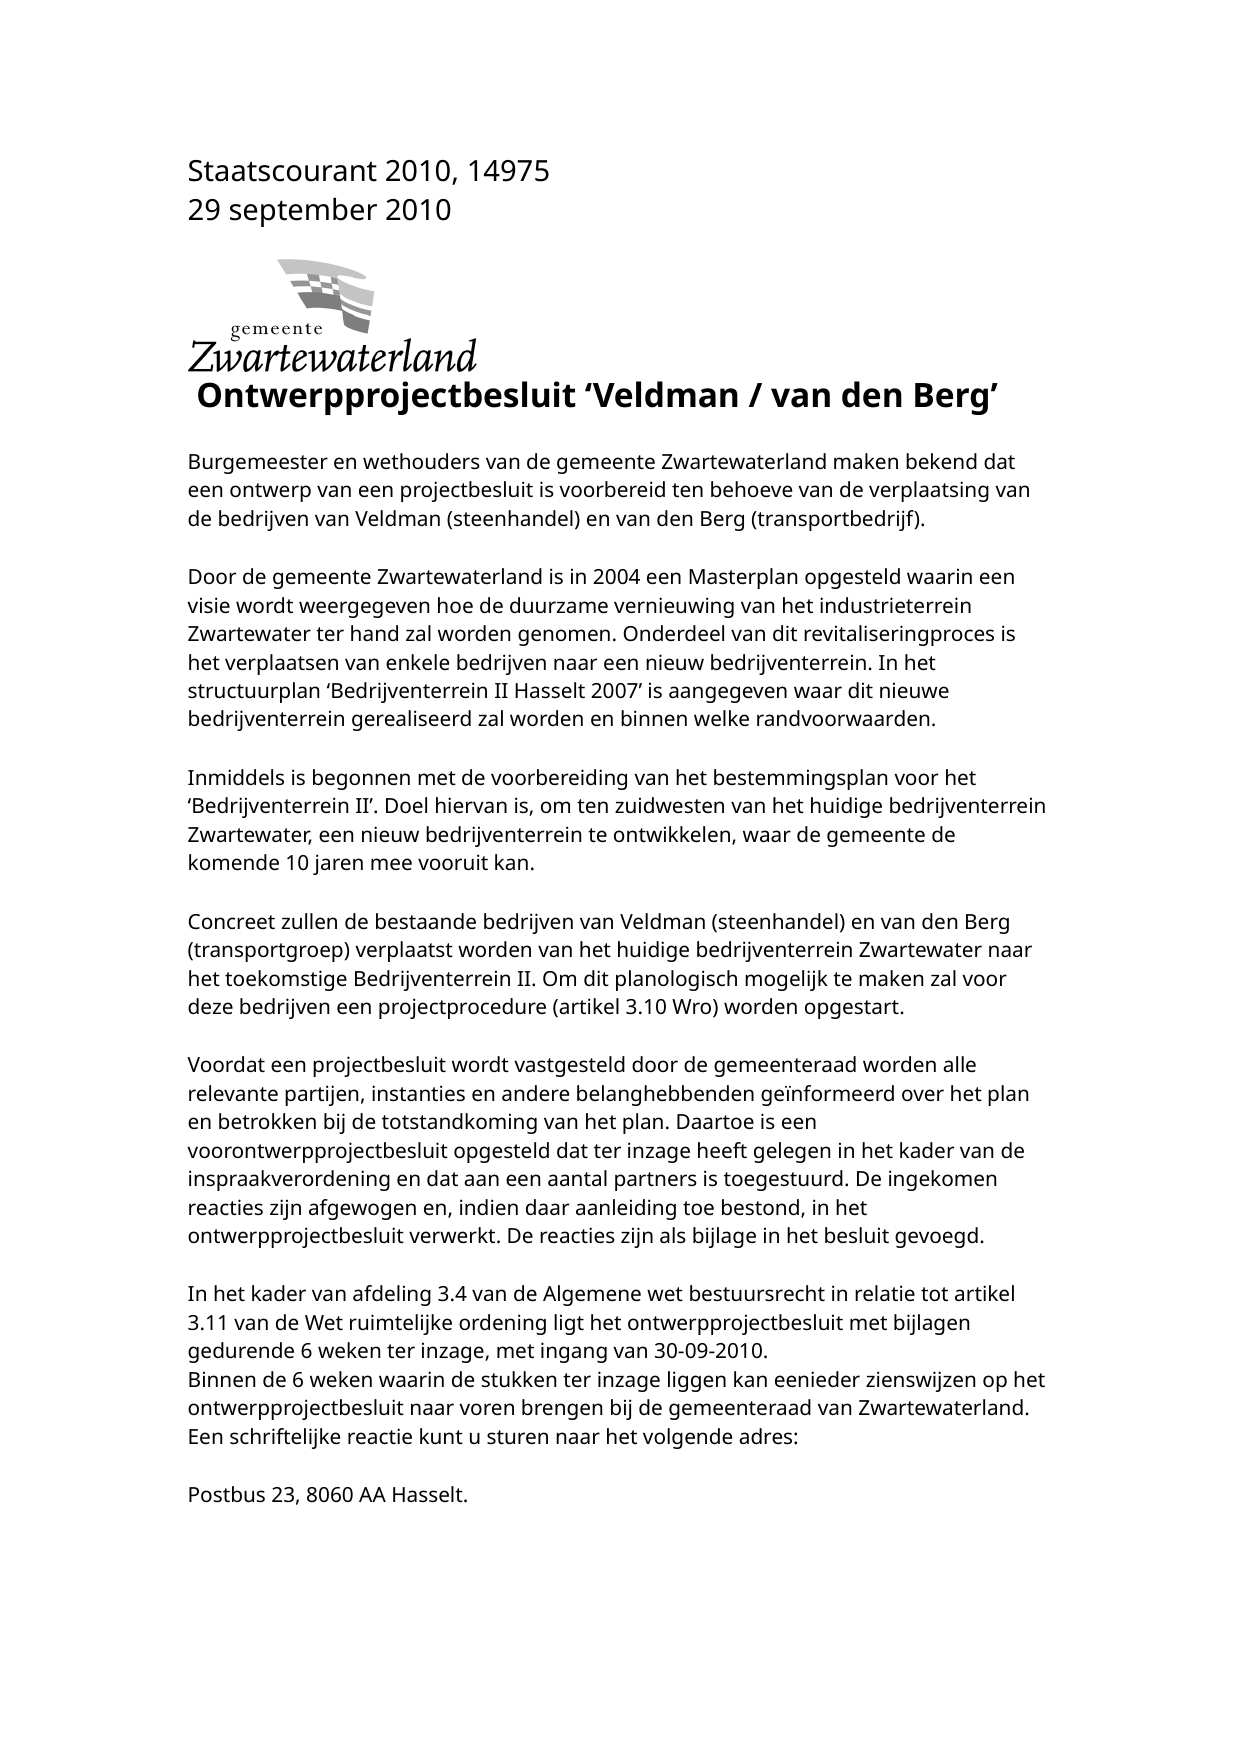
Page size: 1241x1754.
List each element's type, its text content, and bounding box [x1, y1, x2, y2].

subtitle Ontwerpprojectbesluit ‘Veldman / van den Berg’ [187, 271, 1053, 417]
text Inmiddels is begonnen met de voorbereiding van het bestemmingsplan voor het ‘Bedrijventerrein II’. Doel hiervan is, om ten zuidwesten van het huidige bedrijventerrein Zwartewater, een nieuw bedrijventerrein te ontwikkelen, waar de gemeente de komende 10 jaren mee vooruit kan. [187, 763, 1053, 877]
text Concreet zullen de bestaande bedrijven van Veldman (steenhandel) en van den Berg (transportgroep) verplaatst worden van het huidige bedrijventerrein Zwartewater naar het toekomstige Bedrijventerrein II. Om dit planologisch mogelijk te maken zal voor deze bedrijven een projectprocedure (artikel 3.10 Wro) worden opgestart. [187, 907, 1053, 1021]
text Burgemeester en wethouders van de gemeente Zwartewaterland maken bekend dat een ontwerp van een projectbesluit is voorbereid ten behoeve van de verplaatsing van de bedrijven van Veldman (steenhandel) en van den Berg (transportbedrijf). [187, 447, 1053, 532]
text Een schriftelijke reactie kunt u sturen naar het volgende adres: [187, 1422, 1053, 1450]
text Voordat een projectbesluit wordt vastgesteld door de gemeenteraad worden alle relevante partijen, instanties en andere belanghebbenden geïnformeerd over het plan en betrokken bij de totstandkoming van het plan. Daartoe is een voorontwerpprojectbesluit opgesteld dat ter inzage heeft gelegen in het kader van de inspraakverordening en dat aan een aantal partners is toegestuurd. De ingekomen reacties zijn afgewogen en, indien daar aanleiding toe bestond, in het ontwerpprojectbesluit verwerkt. De reacties zijn als bijlage in het besluit gevoegd. [187, 1051, 1053, 1249]
text Postbus 23, 8060 AA Hasselt. [187, 1480, 1053, 1509]
text Staatscourant 2010, 14975 [187, 150, 1053, 190]
picture [187, 258, 477, 372]
text 29 september 2010 [187, 190, 1053, 229]
text Door de gemeente Zwartewaterland is in 2004 een Masterplan opgesteld waarin een visie wordt weergegeven hoe de duurzame vernieuwing van het industrieterrein Zwartewater ter hand zal worden genomen. Onderdeel van dit revitaliseringproces is het verplaatsen van enkele bedrijven naar een nieuw bedrijventerrein. In het structuurplan ‘Bedrijventerrein II Hasselt 2007’ is aangegeven waar dit nieuwe bedrijventerrein gerealiseerd zal worden en binnen welke randvoorwaarden. [187, 562, 1053, 733]
text In het kader van afdeling 3.4 van de Algemene wet bestuursrecht in relatie tot artikel 3.11 van de Wet ruimtelijke ordening ligt het ontwerpprojectbesluit met bijlagen gedurende 6 weken ter inzage, met ingang van 30-09-2010. [187, 1279, 1053, 1365]
text Binnen de 6 weken waarin de stukken ter inzage liggen kan eenieder zienswijzen op het ontwerpprojectbesluit naar voren brengen bij de gemeenteraad van Zwartewaterland. [187, 1365, 1053, 1422]
